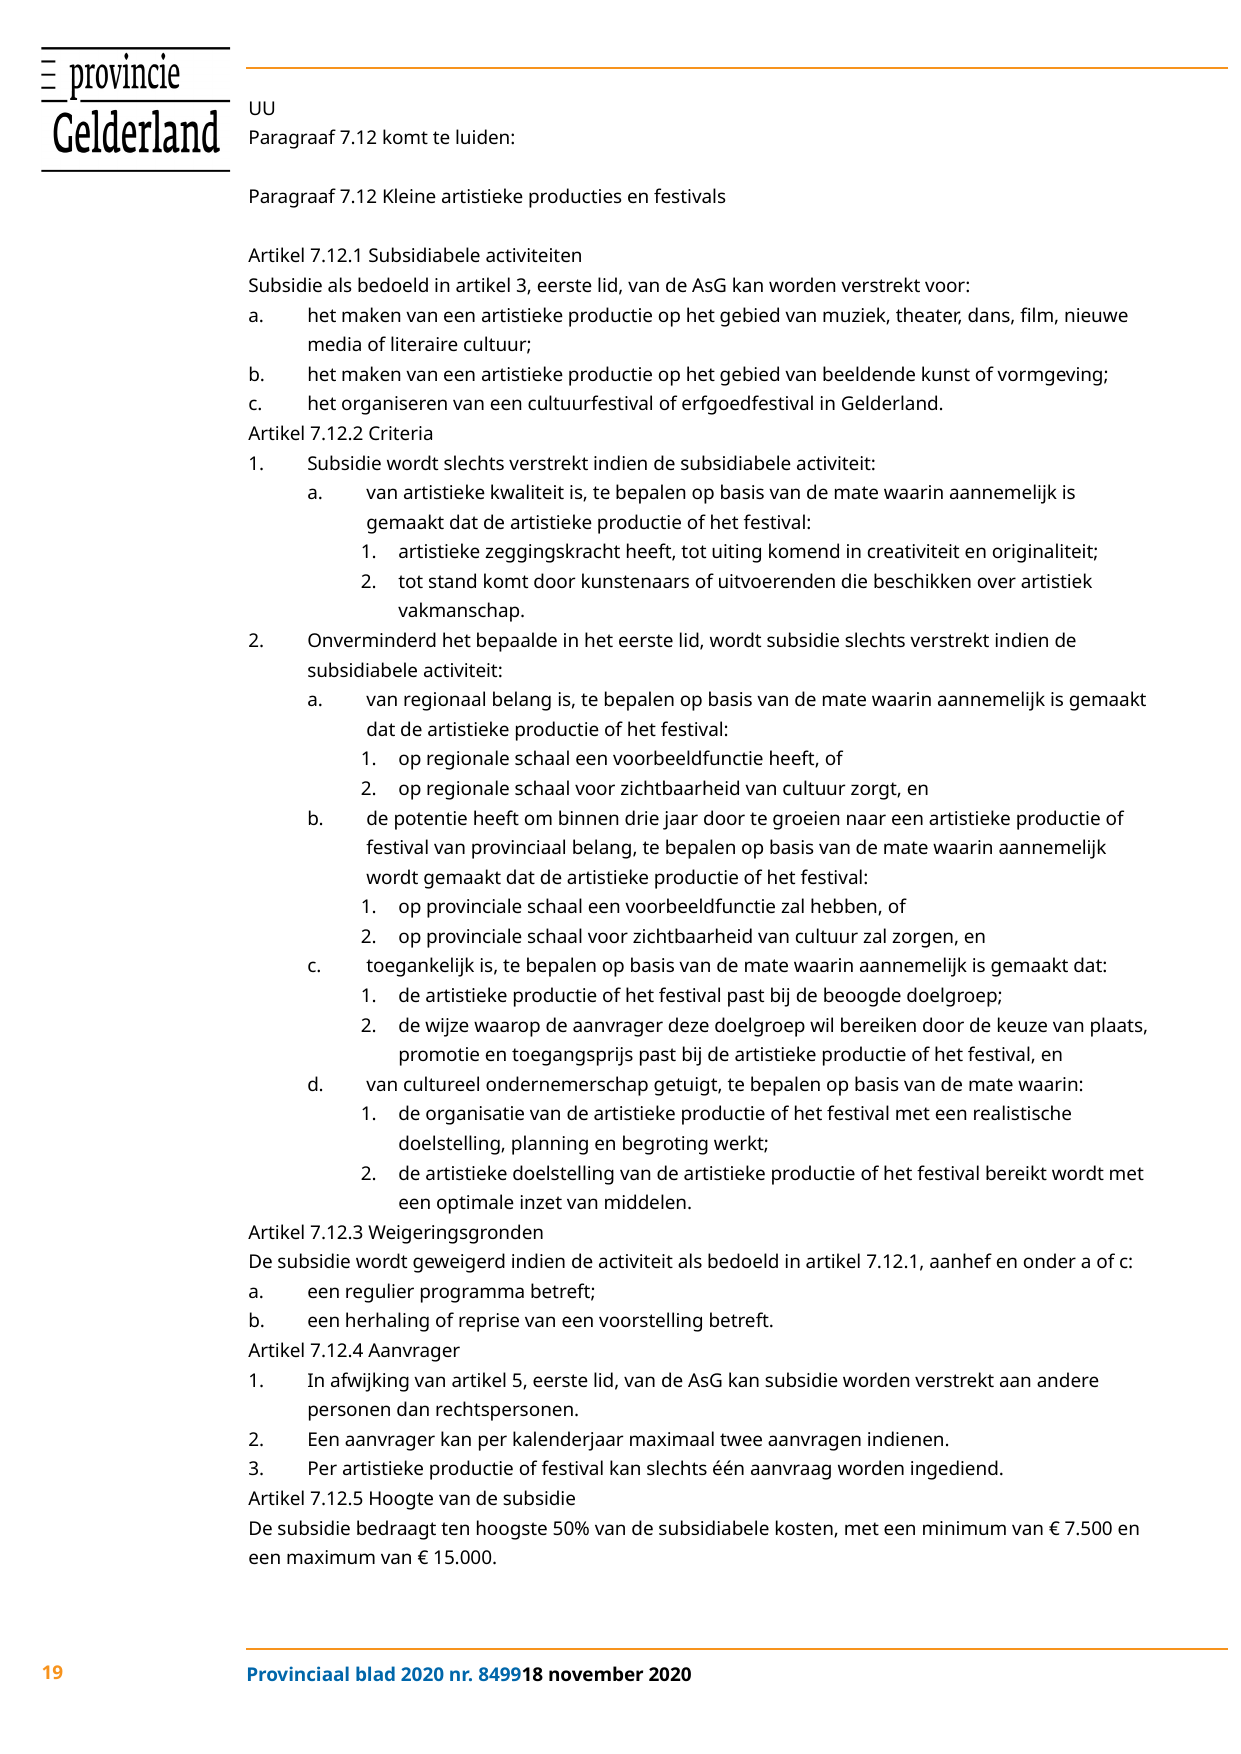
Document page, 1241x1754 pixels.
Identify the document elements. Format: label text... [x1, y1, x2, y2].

list de artistieke productie of het festival past bij de beoogde doelgroep; [361, 982, 1152, 1008]
list de potentie heeft om binnen drie jaar door te groeien naar een artistieke productie of festival van provinciaal belang, te bepalen op basis van de mate waarin aannemelijk wordt gemaakt dat de artistieke productie of het festival: [307, 805, 1152, 890]
list het maken van een artistieke productie op het gebied van beeldende kunst of vormgeving; [248, 361, 1152, 387]
list Een aanvrager kan per kalenderjaar maximaal twee aanvragen indienen. [248, 1426, 1152, 1452]
text Paragraaf 7.12 komt te luiden: [248, 124, 1152, 150]
list artistieke zeggingskracht heeft, tot uiting komend in creativiteit en originaliteit; [361, 538, 1152, 564]
list het organiseren van een cultuurfestival of erfgoedfestival in Gelderland. [248, 391, 1152, 416]
list de wijze waarop de aanvrager deze doelgroep wil bereiken door de keuze van plaats, promotie en toegangsprijs past bij de artistieke productie of het festival, en [361, 1012, 1152, 1067]
list van regionaal belang is, te bepalen op basis van de mate waarin aannemelijk is gemaakt dat de artistieke productie of het festival: [307, 686, 1152, 742]
list een herhaling of reprise van een voorstelling betreft. [248, 1308, 1152, 1333]
list op regionale schaal een voorbeeldfunctie heeft, of [361, 746, 1152, 771]
list In afwijking van artikel 5, eerste lid, van de AsG kan subsidie worden verstrekt aan andere personen dan rechtspersonen. [248, 1367, 1152, 1422]
text Artikel 7.12.4 Aanvrager [248, 1337, 1152, 1363]
list Per artistieke productie of festival kan slechts één aanvraag worden ingediend. [248, 1456, 1152, 1481]
list tot stand komt door kunstenaars of uitvoerenden die beschikken over artistiek vakmanschap. [361, 568, 1152, 623]
text Artikel 7.12.3 Weigeringsgronden [248, 1219, 1152, 1245]
list Subsidie wordt slechts verstrekt indien de subsidiabele activiteit: [248, 450, 1152, 476]
list de organisatie van de artistieke productie of het festival met een realistische doelstelling, planning en begroting werkt; [361, 1101, 1152, 1156]
text Artikel 7.12.1 Subsidiabele activiteiten [248, 243, 1152, 268]
text Subsidie als bedoeld in artikel 3, eerste lid, van de AsG kan worden verstrekt voor: [248, 272, 1152, 298]
list op provinciale schaal voor zichtbaarheid van cultuur zal zorgen, en [361, 923, 1152, 949]
list Onverminderd het bepaalde in het eerste lid, wordt subsidie slechts verstrekt indien de subsidiabele activiteit: [248, 627, 1152, 683]
picture [41, 47, 231, 172]
list op regionale schaal voor zichtbaarheid van cultuur zorgt, en [361, 775, 1152, 801]
text De subsidie bedraagt ten hoogste 50% van de subsidiabele kosten, met een minimum van € 7.500 en een maximum van € 15.000. [248, 1515, 1152, 1570]
text UU [248, 95, 1152, 121]
text Paragraaf 7.12 Kleine artistieke producties en festivals [248, 183, 1152, 209]
list toegankelijk is, te bepalen op basis van de mate waarin aannemelijk is gemaakt dat: [307, 953, 1152, 978]
list op provinciale schaal een voorbeeldfunctie zal hebben, of [361, 893, 1152, 919]
list van cultureel ondernemerschap getuigt, te bepalen op basis van de mate waarin: [307, 1071, 1152, 1097]
text Artikel 7.12.2 Criteria [248, 420, 1152, 446]
text Artikel 7.12.5 Hoogte van de subsidie [248, 1485, 1152, 1511]
text De subsidie wordt geweigerd indien de activiteit als bedoeld in artikel 7.12.1, aanhef en onder a of c: [248, 1248, 1152, 1274]
list het maken van een artistieke productie op het gebied van muziek, theater, dans, film, nieuwe media of literaire cultuur; [248, 302, 1152, 357]
list de artistieke doelstelling van de artistieke productie of het festival bereikt wordt met een optimale inzet van middelen. [361, 1160, 1152, 1215]
list van artistieke kwaliteit is, te bepalen op basis van de mate waarin aannemelijk is gemaakt dat de artistieke productie of het festival: [307, 479, 1152, 535]
list een regulier programma betreft; [248, 1278, 1152, 1304]
